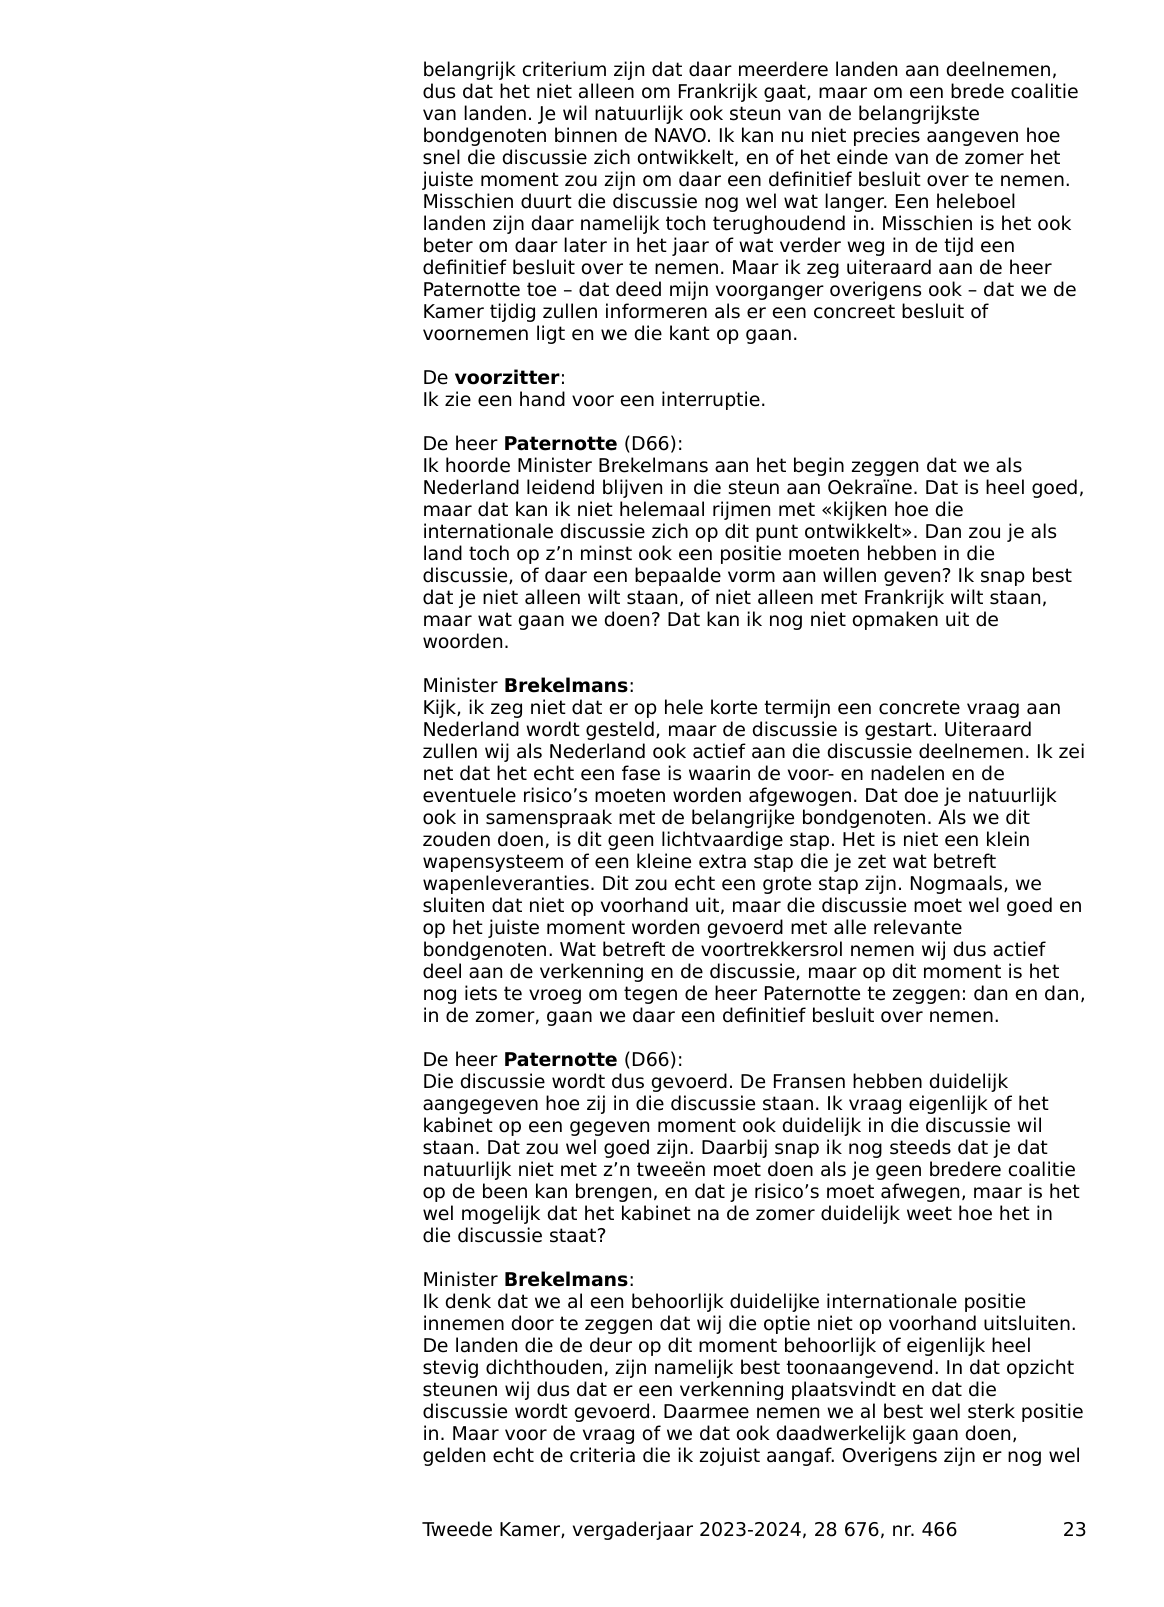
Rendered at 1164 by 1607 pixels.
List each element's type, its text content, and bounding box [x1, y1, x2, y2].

text Ik zie een hand voor een interruptie. [422, 389, 1087, 411]
text De heer Paternotte (D66): [422, 1049, 1087, 1071]
text De heer Paternotte (D66): [422, 433, 1087, 455]
text belangrijk criterium zijn dat daar meerdere landen aan deelnemen, dus dat het niet alleen om Frankrijk gaat, maar om een brede coalitie van landen. Je wil natuurlijk ook steun van de belangrijkste bondgenoten binnen de NAVO. Ik kan nu niet precies aangeven hoe snel die discussie zich ontwikkelt, en of het einde van de zomer het juiste moment zou zijn om daar een definitief besluit over te nemen. Misschien duurt die discussie nog wel wat langer. Een heleboel landen zijn daar namelijk toch terughoudend in. Misschien is het ook beter om daar later in het jaar of wat verder weg in de tijd een definitief besluit over te nemen. Maar ik zeg uiteraard aan de heer Paternotte toe – dat deed mijn voorganger overigens ook – dat we de Kamer tijdig zullen informeren als er een concreet besluit of voornemen ligt en we die kant op gaan. [422, 59, 1087, 345]
text Minister Brekelmans: [422, 675, 1087, 697]
text Ik hoorde Minister Brekelmans aan het begin zeggen dat we als Nederland leidend blijven in die steun aan Oekraïne. Dat is heel goed, maar dat kan ik niet helemaal rijmen met «kijken hoe die internationale discussie zich op dit punt ontwikkelt». Dan zou je als land toch op z’n minst ook een positie moeten hebben in die discussie, of daar een bepaalde vorm aan willen geven? Ik snap best dat je niet alleen wilt staan, of niet alleen met Frankrijk wilt staan, maar wat gaan we doen? Dat kan ik nog niet opmaken uit de woorden. [422, 455, 1087, 653]
text Ik denk dat we al een behoorlijk duidelijke internationale positie innemen door te zeggen dat wij die optie niet op voorhand uitsluiten. De landen die de deur op dit moment behoorlijk of eigenlijk heel stevig dichthouden, zijn namelijk best toonaangevend. In dat opzicht steunen wij dus dat er een verkenning plaatsvindt en dat die discussie wordt gevoerd. Daarmee nemen we al best wel sterk positie in. Maar voor de vraag of we dat ook daadwerkelijk gaan doen, gelden echt de criteria die ik zojuist aangaf. Overigens zijn er nog wel [422, 1291, 1087, 1467]
text Kijk, ik zeg niet dat er op hele korte termijn een concrete vraag aan Nederland wordt gesteld, maar de discussie is gestart. Uiteraard zullen wij als Nederland ook actief aan die discussie deelnemen. Ik zei net dat het echt een fase is waarin de voor- en nadelen en de eventuele risico’s moeten worden afgewogen. Dat doe je natuurlijk ook in samenspraak met de belangrijke bondgenoten. Als we dit zouden doen, is dit geen lichtvaardige stap. Het is niet een klein wapensysteem of een kleine extra stap die je zet wat betreft wapenleveranties. Dit zou echt een grote stap zijn. Nogmaals, we sluiten dat niet op voorhand uit, maar die discussie moet wel goed en op het juiste moment worden gevoerd met alle relevante bondgenoten. Wat betreft de voortrekkersrol nemen wij dus actief deel aan de verkenning en de discussie, maar op dit moment is het nog iets te vroeg om tegen de heer Paternotte te zeggen: dan en dan, in de zomer, gaan we daar een definitief besluit over nemen. [422, 697, 1087, 1027]
text Die discussie wordt dus gevoerd. De Fransen hebben duidelijk aangegeven hoe zij in die discussie staan. Ik vraag eigenlijk of het kabinet op een gegeven moment ook duidelijk in die discussie wil staan. Dat zou wel goed zijn. Daarbij snap ik nog steeds dat je dat natuurlijk niet met z’n tweeën moet doen als je geen bredere coalitie op de been kan brengen, en dat je risico’s moet afwegen, maar is het wel mogelijk dat het kabinet na de zomer duidelijk weet hoe het in die discussie staat? [422, 1071, 1087, 1247]
text De voorzitter: [422, 367, 1087, 389]
text Minister Brekelmans: [422, 1269, 1087, 1291]
